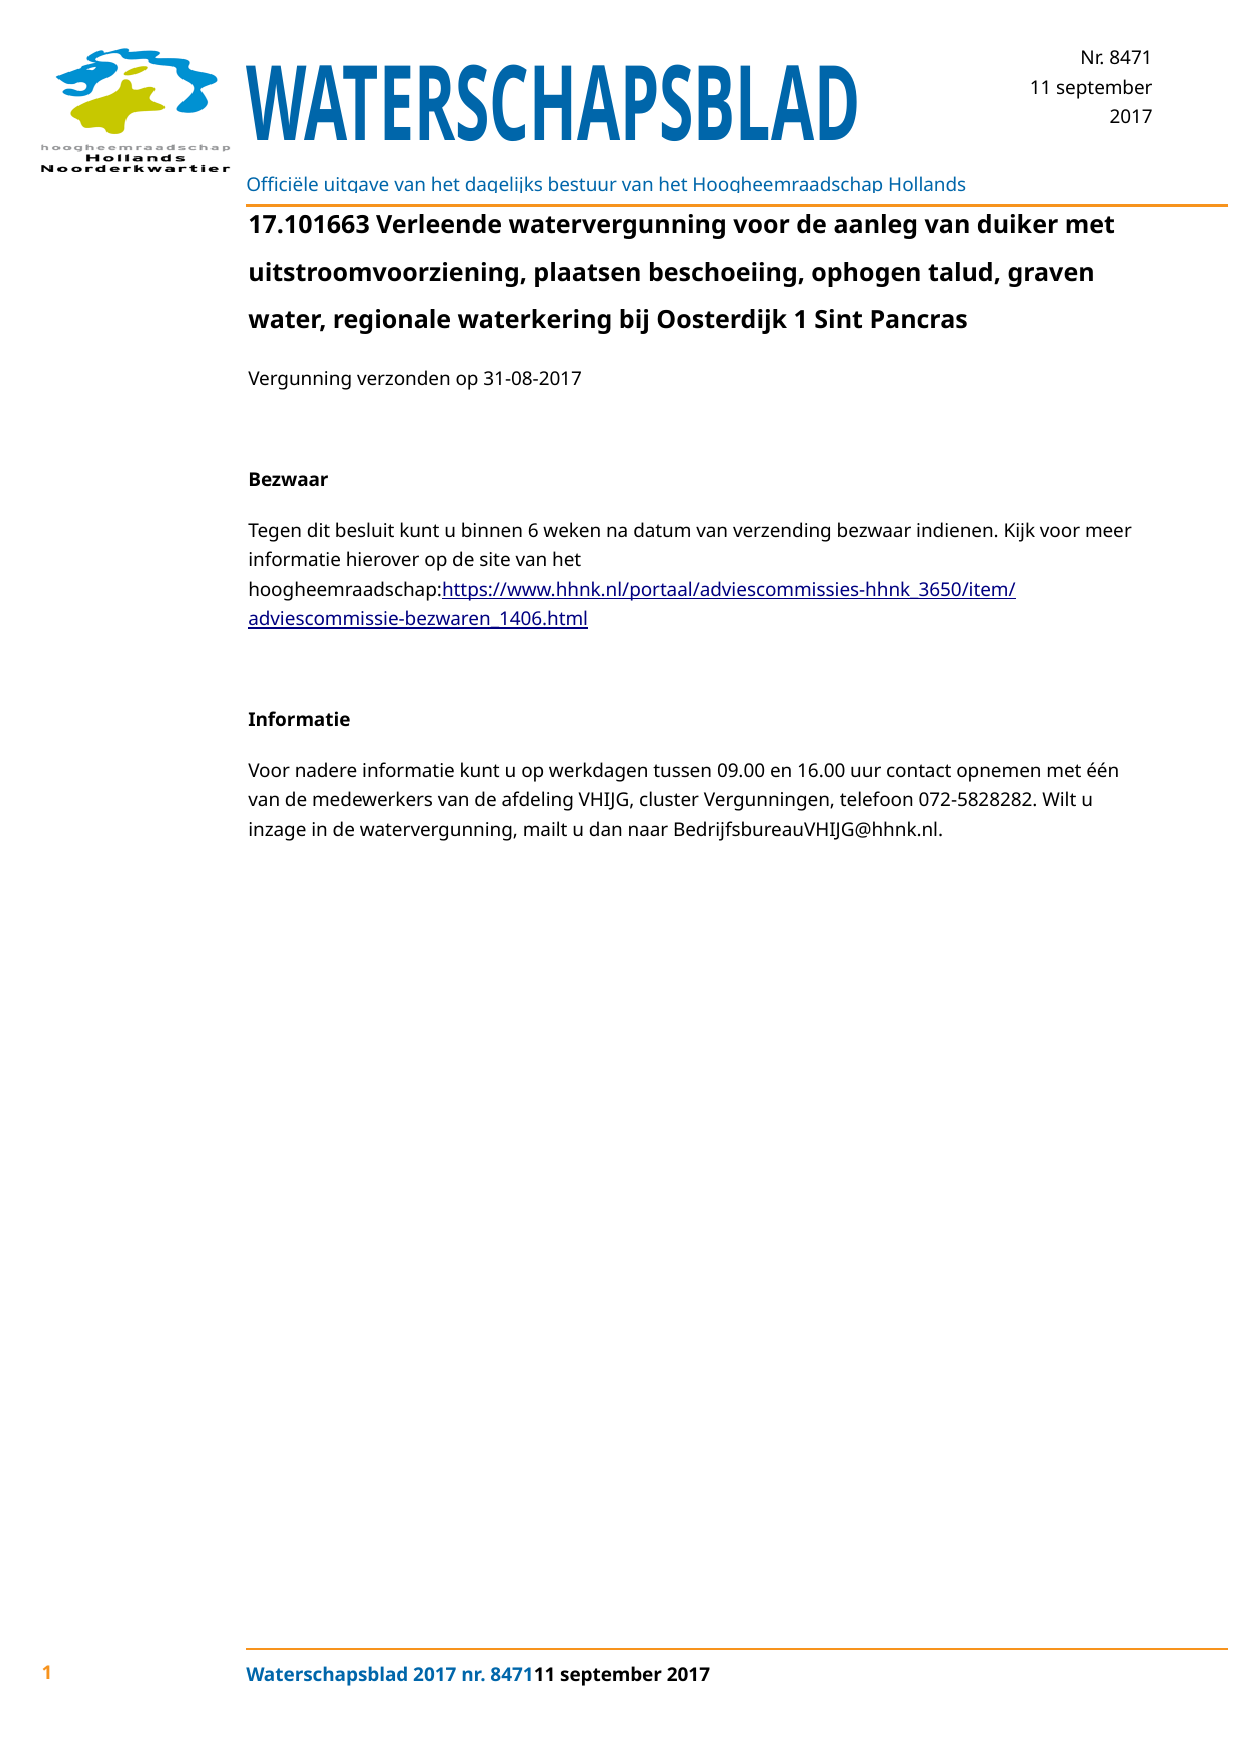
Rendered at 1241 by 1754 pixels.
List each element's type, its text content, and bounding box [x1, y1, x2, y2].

text 17.101663 Verleende watervergunning voor de aanleg van duiker met uitstroomvoorziening, plaatsen beschoeiing, ophogen talud, graven water, regionale waterkering bij Oosterdijk 1 Sint Pancras [248, 207, 1152, 336]
text Bezwaar [248, 466, 1152, 492]
picture [41, 47, 231, 172]
text Informatie [248, 706, 1152, 732]
text Tegen dit besluit kunt u binnen 6 weken na datum van verzending bezwaar indienen. Kijk voor meer informatie hierover op de site van het hoogheemraadschap:https://www.hhnk.nl/portaal/adviescommissies-hhnk_3650/item/adviescommissie-bezwaren_1406.html [248, 517, 1152, 631]
text Vergunning verzonden op 31-08-2017 [248, 366, 1152, 391]
text Voor nadere informatie kunt u op werkdagen tussen 09.00 en 16.00 uur contact opnemen met één van de medewerkers van de afdeling VHIJG, cluster Vergunningen, telefoon 072-5828282. Wilt u inzage in de watervergunning, mailt u dan naar BedrijfsbureauVHIJG@hhnk.nl. [248, 757, 1152, 842]
